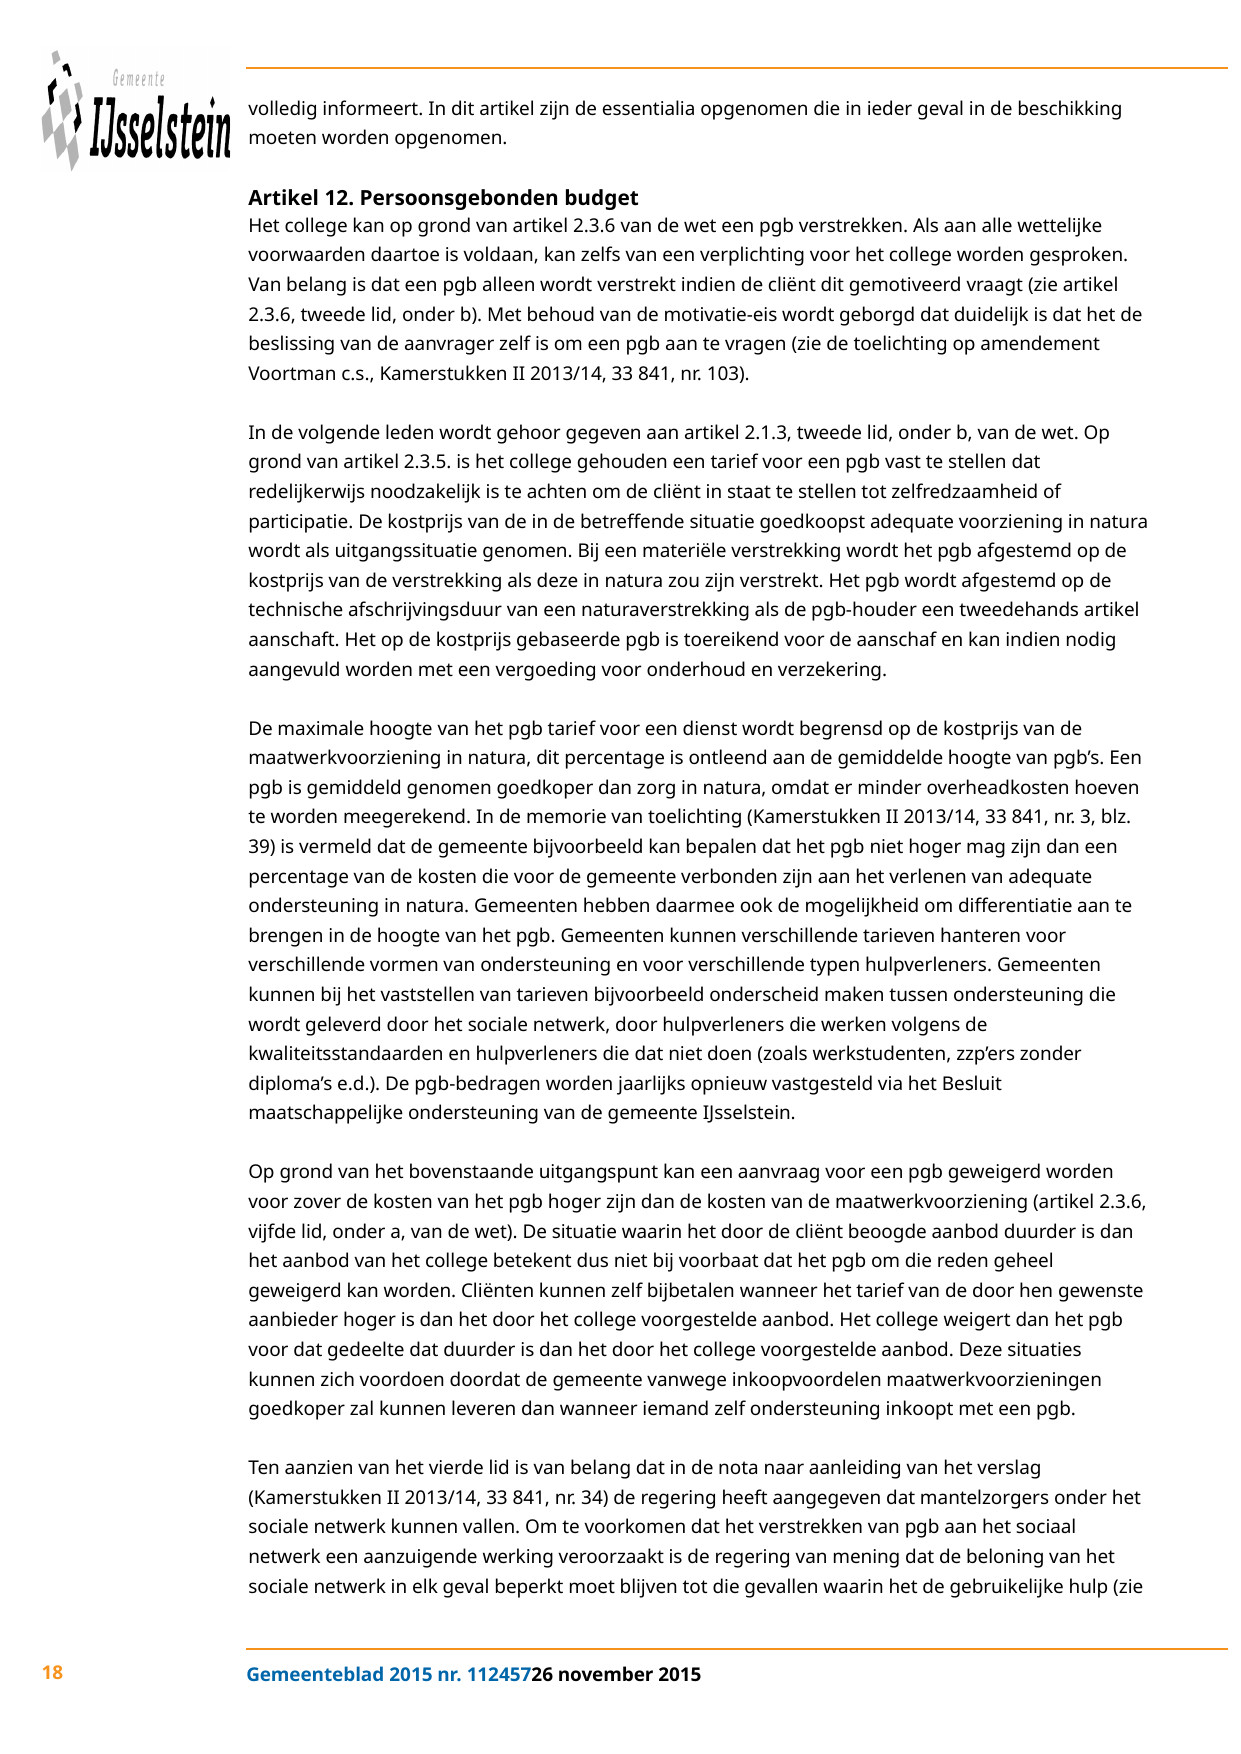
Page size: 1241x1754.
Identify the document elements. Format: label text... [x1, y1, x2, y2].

text Op grond van het bovenstaande uitgangspunt kan een aanvraag voor een pgb geweigerd worden voor zover de kosten van het pgb hoger zijn dan de kosten van de maatwerkvoorziening (artikel 2.3.6, vijfde lid, onder a, van de wet). De situatie waarin het door de cliënt beoogde aanbod duurder is dan het aanbod van het college betekent dus niet bij voorbaat dat het pgb om die reden geheel geweigerd kan worden. Cliënten kunnen zelf bijbetalen wanneer het tarief van de door hen gewenste aanbieder hoger is dan het door het college voorgestelde aanbod. Het college weigert dan het pgb voor dat gedeelte dat duurder is dan het door het college voorgestelde aanbod. Deze situaties kunnen zich voordoen doordat de gemeente vanwege inkoopvoordelen maatwerkvoorzieningen goedkoper zal kunnen leveren dan wanneer iemand zelf ondersteuning inkoopt met een pgb. [248, 1159, 1152, 1421]
text volledig informeert. In dit artikel zijn de essentialia opgenomen die in ieder geval in de beschikking moeten worden opgenomen. [248, 95, 1152, 150]
text Het college kan op grond van artikel 2.3.6 van de wet een pgb verstrekken. Als aan alle wettelijke voorwaarden daartoe is voldaan, kan zelfs van een verplichting voor het college worden gesproken. Van belang is dat een pgb alleen wordt verstrekt indien de cliёnt dit gemotiveerd vraagt (zie artikel 2.3.6, tweede lid, onder b). Met behoud van de motivatie-eis wordt geborgd dat duidelijk is dat het de beslissing van de aanvrager zelf is om een pgb aan te vragen (zie de toelichting op amendement Voortman c.s., Kamerstukken II 2013/14, 33 841, nr. 103). [248, 212, 1152, 386]
text De maximale hoogte van het pgb tarief voor een dienst wordt begrensd op de kostprijs van de maatwerkvoorziening in natura, dit percentage is ontleend aan de gemiddelde hoogte van pgb’s. Een pgb is gemiddeld genomen goedkoper dan zorg in natura, omdat er minder overheadkosten hoeven te worden meegerekend. In de memorie van toelichting (Kamerstukken II 2013/14, 33 841, nr. 3, blz. 39) is vermeld dat de gemeente bijvoorbeeld kan bepalen dat het pgb niet hoger mag zijn dan een percentage van de kosten die voor de gemeente verbonden zijn aan het verlenen van adequate ondersteuning in natura. Gemeenten hebben daarmee ook de mogelijkheid om differentiatie aan te brengen in de hoogte van het pgb. Gemeenten kunnen verschillende tarieven hanteren voor verschillende vormen van ondersteuning en voor verschillende typen hulpverleners. Gemeenten kunnen bij het vaststellen van tarieven bijvoorbeeld onderscheid maken tussen ondersteuning die wordt geleverd door het sociale netwerk, door hulpverleners die werken volgens de kwaliteitsstandaarden en hulpverleners die dat niet doen (zoals werkstudenten, zzp’ers zonder diploma’s e.d.). De pgb-bedragen worden jaarlijks opnieuw vastgesteld via het Besluit maatschappelijke ondersteuning van de gemeente IJsselstein. [248, 715, 1152, 1125]
text In de volgende leden wordt gehoor gegeven aan artikel 2.1.3, tweede lid, onder b, van de wet. Op grond van artikel 2.3.5. is het college gehouden een tarief voor een pgb vast te stellen dat redelijkerwijs noodzakelijk is te achten om de cliënt in staat te stellen tot zelfredzaamheid of participatie. De kostprijs van de in de betreffende situatie goedkoopst adequate voorziening in natura wordt als uitgangssituatie genomen. Bij een materiële verstrekking wordt het pgb afgestemd op de kostprijs van de verstrekking als deze in natura zou zijn verstrekt. Het pgb wordt afgestemd op de technische afschrijvingsduur van een naturaverstrekking als de pgb-houder een tweedehands artikel aanschaft. Het op de kostprijs gebaseerde pgb is toereikend voor de aanschaf en kan indien nodig aangevuld worden met een vergoeding voor onderhoud en verzekering. [248, 419, 1152, 681]
picture [41, 47, 231, 172]
text Ten aanzien van het vierde lid is van belang dat in de nota naar aanleiding van het verslag (Kamerstukken II 2013/14, 33 841, nr. 34) de regering heeft aangegeven dat mantelzorgers onder het sociale netwerk kunnen vallen. Om te voorkomen dat het verstrekken van pgb aan het sociaal netwerk een aanzuigende werking veroorzaakt is de regering van mening dat de beloning van het sociale netwerk in elk geval beperkt moet blijven tot die gevallen waarin het de gebruikelijke hulp (zie [248, 1454, 1152, 1598]
text Artikel 12. Persoonsgebonden budget [248, 183, 1152, 212]
